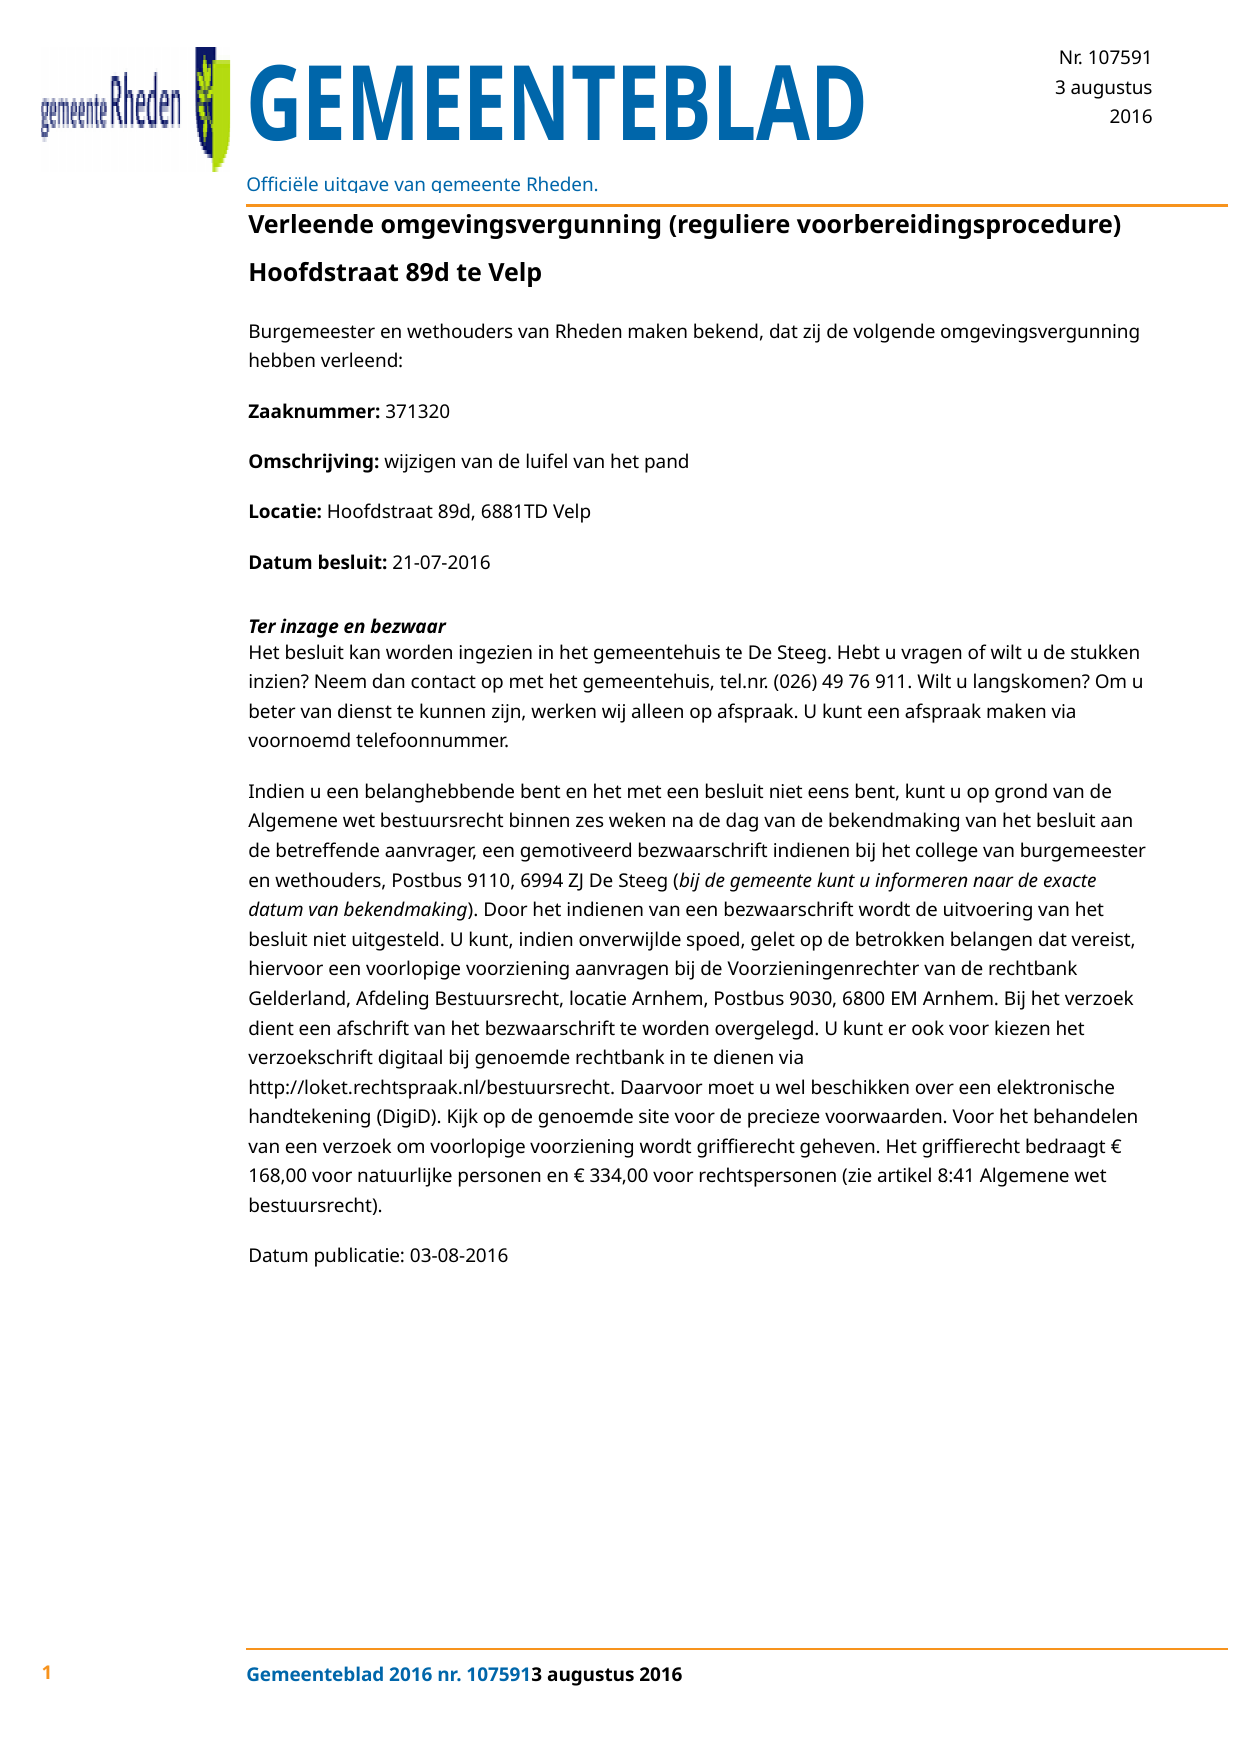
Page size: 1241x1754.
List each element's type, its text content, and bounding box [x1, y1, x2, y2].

text Omschrijving: wijzigen van de luifel van het pand [248, 448, 1152, 474]
text Locatie: Hoofdstraat 89d, 6881TD Velp [248, 499, 1152, 524]
text Burgemeester en wethouders van Rheden maken bekend, dat zij de volgende omgevingsvergunning hebben verleend: [248, 318, 1152, 373]
picture [41, 47, 231, 172]
text Het besluit kan worden ingezien in het gemeentehuis te De Steeg. Hebt u vragen of wilt u de stukken inzien? Neem dan contact op met het gemeentehuis, tel.nr. (026) 49 76 911. Wilt u langskomen? Om u beter van dienst te kunnen zijn, werken wij alleen op afspraak. U kunt een afspraak maken via voornoemd telefoonnummer. [248, 639, 1152, 753]
text Verleende omgevingsvergunning (reguliere voorbereidingsprocedure) Hoofdstraat 89d te Velp [248, 207, 1152, 288]
text Zaaknummer: 371320 [248, 398, 1152, 424]
text Ter inzage en bezwaar [248, 613, 1152, 639]
text Indien u een belanghebbende bent en het met een besluit niet eens bent, kunt u op grond van de Algemene wet bestuursrecht binnen zes weken na de dag van de bekendmaking van het besluit aan de betreffende aanvrager, een gemotiveerd bezwaarschrift indienen bij het college van burgemeester en wethouders, Postbus 9110, 6994 ZJ De Steeg (bij de gemeente kunt u informeren naar de exacte datum van bekendmaking). Door het indienen van een bezwaarschrift wordt de uitvoering van het besluit niet uitgesteld. U kunt, indien onverwijlde spoed, gelet op de betrokken belangen dat vereist, hiervoor een voorlopige voorziening aanvragen bij de Voorzieningenrechter van de rechtbank Gelderland, Afdeling Bestuursrecht, locatie Arnhem, Postbus 9030, 6800 EM Arnhem. Bij het verzoek dient een afschrift van het bezwaarschrift te worden overgelegd. U kunt er ook voor kiezen het verzoekschrift digitaal bij genoemde rechtbank in te dienen via http://loket.rechtspraak.nl/bestuursrecht. Daarvoor moet u wel beschikken over een elektronische handtekening (DigiD). Kijk op de genoemde site voor de precieze voorwaarden. Voor het behandelen van een verzoek om voorlopige voorziening wordt griffierecht geheven. Het griffierecht bedraagt € 168,00 voor natuurlijke personen en € 334,00 voor rechtspersonen (zie artikel 8:41 Algemene wet bestuursrecht). [248, 778, 1152, 1218]
text Datum publicatie: 03-08-2016 [248, 1243, 1152, 1268]
text Datum besluit: 21-07-2016 [248, 549, 1152, 575]
